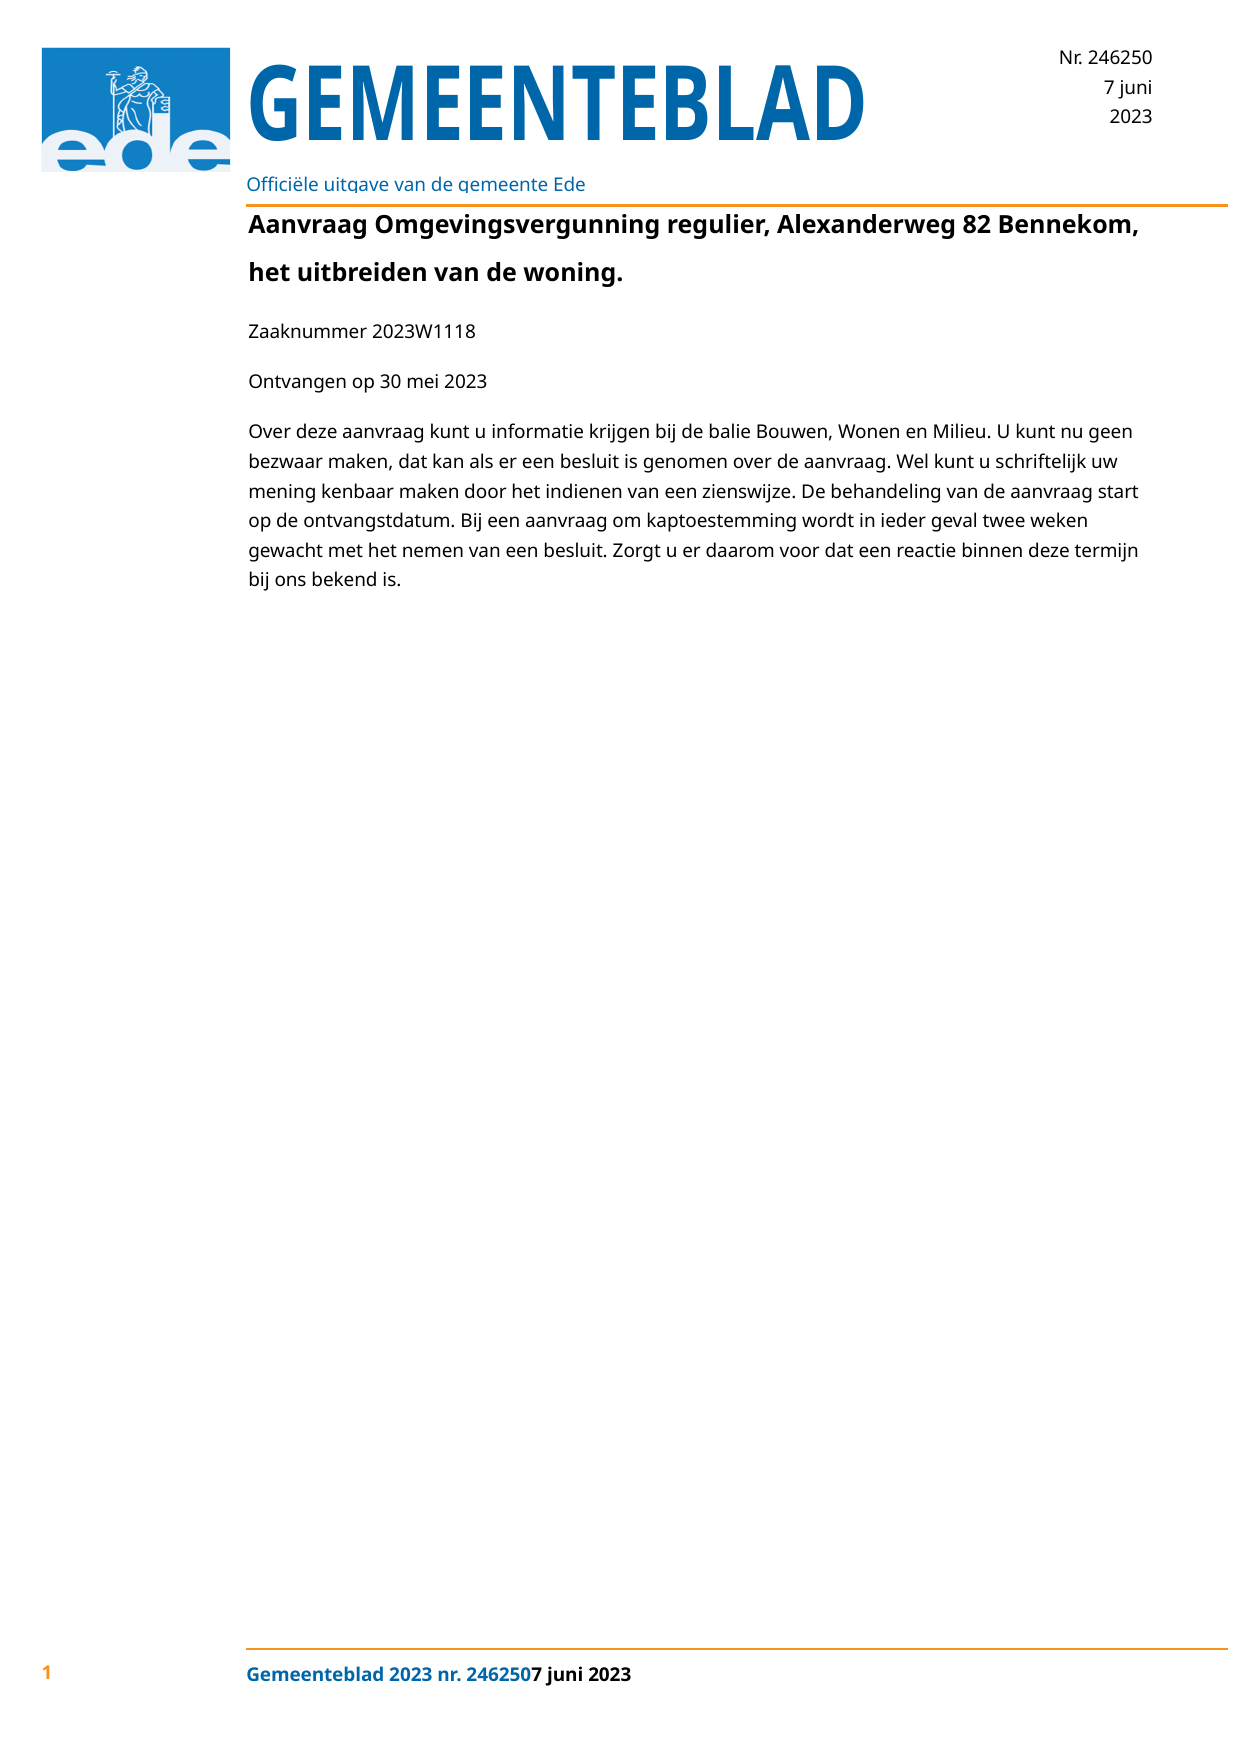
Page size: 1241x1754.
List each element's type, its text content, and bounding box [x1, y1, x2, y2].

text Ontvangen op 30 mei 2023 [248, 368, 1152, 394]
picture [41, 47, 231, 172]
text Aanvraag Omgevingsvergunning regulier, Alexanderweg 82 Bennekom, het uitbreiden van de woning. [248, 207, 1152, 288]
text Over deze aanvraag kunt u informatie krijgen bij de balie Bouwen, Wonen en Milieu. U kunt nu geen bezwaar maken, dat kan als er een besluit is genomen over de aanvraag. Wel kunt u schriftelijk uw mening kenbaar maken door het indienen van een zienswijze. De behandeling van de aanvraag start op de ontvangstdatum. Bij een aanvraag om kaptoestemming wordt in ieder geval twee weken gewacht met het nemen van een besluit. Zorgt u er daarom voor dat een reactie binnen deze termijn bij ons bekend is. [248, 419, 1152, 592]
text Zaaknummer 2023W1118 [248, 318, 1152, 344]
